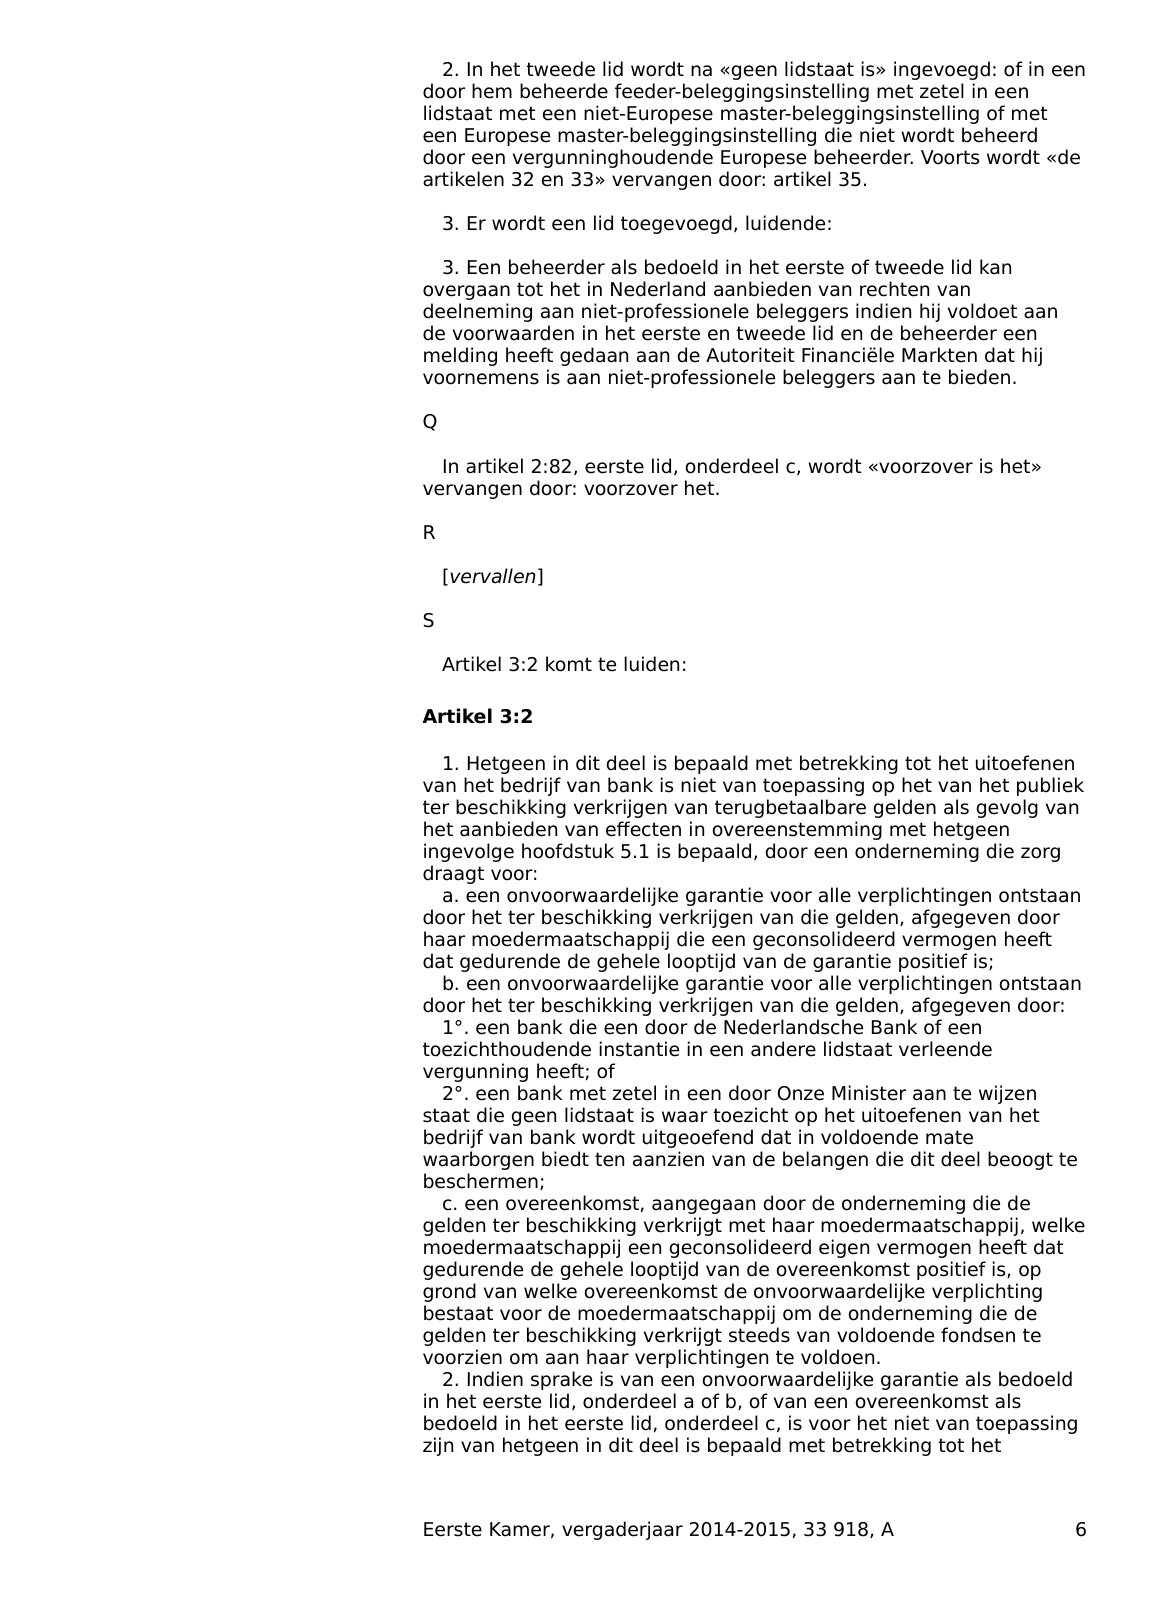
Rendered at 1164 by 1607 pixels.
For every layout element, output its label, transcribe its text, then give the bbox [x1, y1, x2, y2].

text [vervallen] [422, 566, 1087, 588]
text a. een onvoorwaardelijke garantie voor alle verplichtingen ontstaan door het ter beschikking verkrijgen van die gelden, afgegeven door haar moedermaatschappij die een geconsolideerd vermogen heeft dat gedurende de gehele looptijd van de garantie positief is; [422, 885, 1087, 973]
text 2. Indien sprake is van een onvoorwaardelijke garantie als bedoeld in het eerste lid, onderdeel a of b, of van een overeenkomst als bedoeld in het eerste lid, onderdeel c, is voor het niet van toepassing zijn van hetgeen in dit deel is bepaald met betrekking tot het [422, 1368, 1087, 1456]
text c. een overeenkomst, aangegaan door de onderneming die de gelden ter beschikking verkrijgt met haar moedermaatschappij, welke moedermaatschappij een geconsolideerd eigen vermogen heeft dat gedurende de gehele looptijd van de overeenkomst positief is, op grond van welke overeenkomst de onvoorwaardelijke verplichting bestaat voor de moedermaatschappij om de onderneming die de gelden ter beschikking verkrijgt steeds van voldoende fondsen te voorzien om aan haar verplichtingen te voldoen. [422, 1193, 1087, 1368]
text 1. Hetgeen in dit deel is bepaald met betrekking tot het uitoefenen van het bedrijf van bank is niet van toepassing op het van het publiek ter beschikking verkrijgen van terugbetaalbare gelden als gevolg van het aanbieden van effecten in overeenstemming met hetgeen ingevolge hoofdstuk 5.1 is bepaald, door een onderneming die zorg draagt voor: [422, 753, 1087, 885]
text b. een onvoorwaardelijke garantie voor alle verplichtingen ontstaan door het ter beschikking verkrijgen van die gelden, afgegeven door: [422, 973, 1087, 1017]
text Q [422, 411, 1087, 433]
text S [422, 610, 1087, 632]
text In artikel 2:82, eerste lid, onderdeel c, wordt «voorzover is het» vervangen door: voorzover het. [422, 456, 1087, 499]
text 1°. een bank die een door de Nederlandsche Bank of een toezichthoudende instantie in een andere lidstaat verleende vergunning heeft; of [422, 1017, 1087, 1083]
text R [422, 522, 1087, 544]
text 3. Een beheerder als bedoeld in het eerste of tweede lid kan overgaan tot het in Nederland aanbieden van rechten van deelneming aan niet-professionele beleggers indien hij voldoet aan de voorwaarden in het eerste en tweede lid en de beheerder een melding heeft gedaan aan de Autoriteit Financiële Markten dat hij voornemens is aan niet-professionele beleggers aan te bieden. [422, 257, 1087, 389]
text 2. In het tweede lid wordt na «geen lidstaat is» ingevoegd: of in een door hem beheerde feeder-beleggingsinstelling met zetel in een lidstaat met een niet-Europese master-beleggingsinstelling of met een Europese master-beleggingsinstelling die niet wordt beheerd door een vergunninghoudende Europese beheerder. Voorts wordt «de artikelen 32 en 33» vervangen door: artikel 35. [422, 59, 1087, 191]
text 3. Er wordt een lid toegevoegd, luidende: [422, 213, 1087, 235]
subtitle Artikel 3:2 [422, 706, 1087, 728]
text Artikel 3:2 komt te luiden: [422, 654, 1087, 676]
text 2°. een bank met zetel in een door Onze Minister aan te wijzen staat die geen lidstaat is waar toezicht op het uitoefenen van het bedrijf van bank wordt uitgeoefend dat in voldoende mate waarborgen biedt ten aanzien van de belangen die dit deel beoogt te beschermen; [422, 1083, 1087, 1193]
